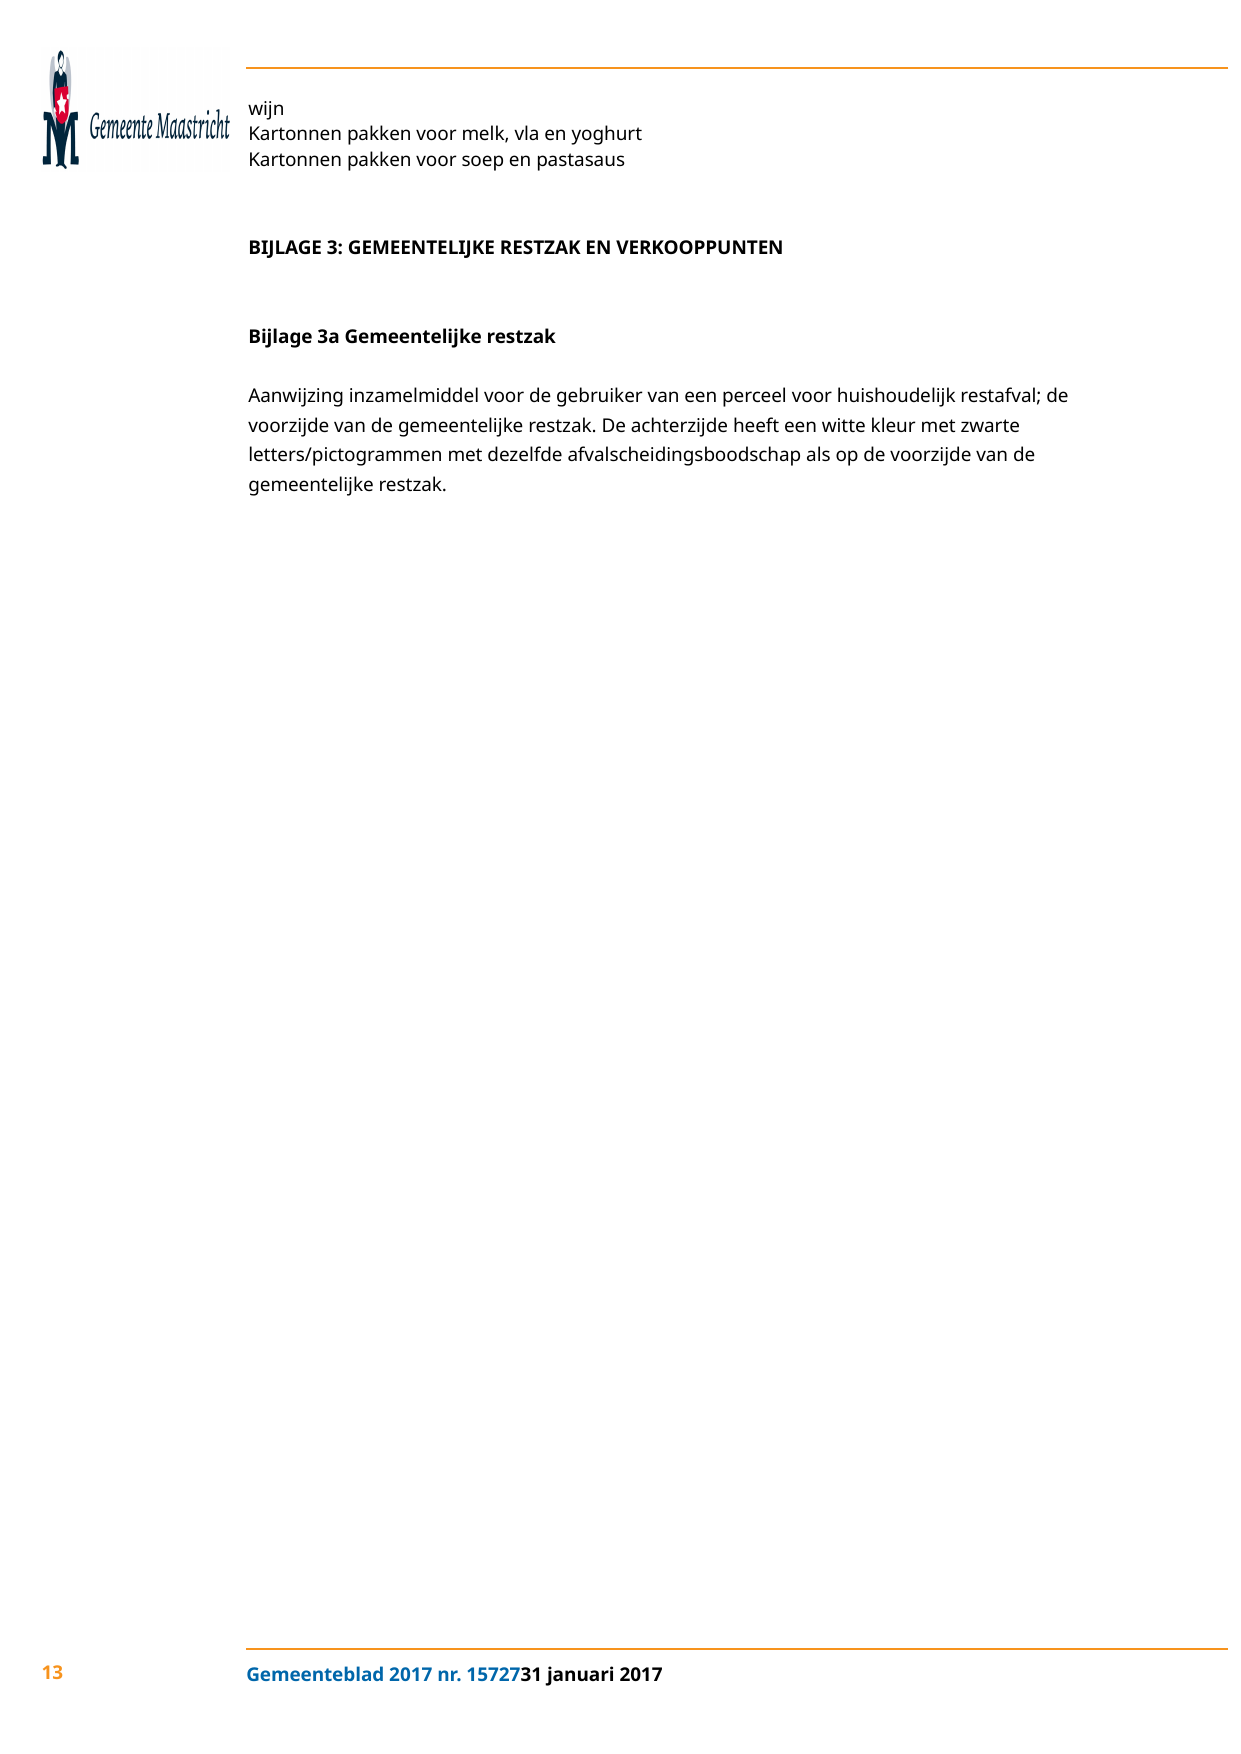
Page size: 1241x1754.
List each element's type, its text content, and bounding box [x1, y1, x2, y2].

picture [41, 47, 231, 172]
table_cell wijn [248, 95, 700, 121]
table_cell [700, 95, 1152, 121]
table_cell Kartonnen pakken voor melk, vla en yoghurt [248, 121, 700, 146]
table_cell Kartonnen pakken voor soep en pastasaus [248, 146, 700, 172]
text BIJLAGE 3: GEMEENTELIJKE RESTZAK EN VERKOOPPUNTEN [248, 234, 1152, 260]
table_cell [700, 146, 1152, 172]
text Bijlage 3a Gemeentelijke restzak [248, 323, 1152, 349]
text Aanwijzing inzamelmiddel voor de gebruiker van een perceel voor huishoudelijk restafval; de voorzijde van de gemeentelijke restzak. De achterzijde heeft een witte kleur met zwarte letters/pictogrammen met dezelfde afvalscheidingsboodschap als op de voorzijde van de gemeentelijke restzak. [248, 382, 1152, 497]
table_cell [700, 121, 1152, 146]
